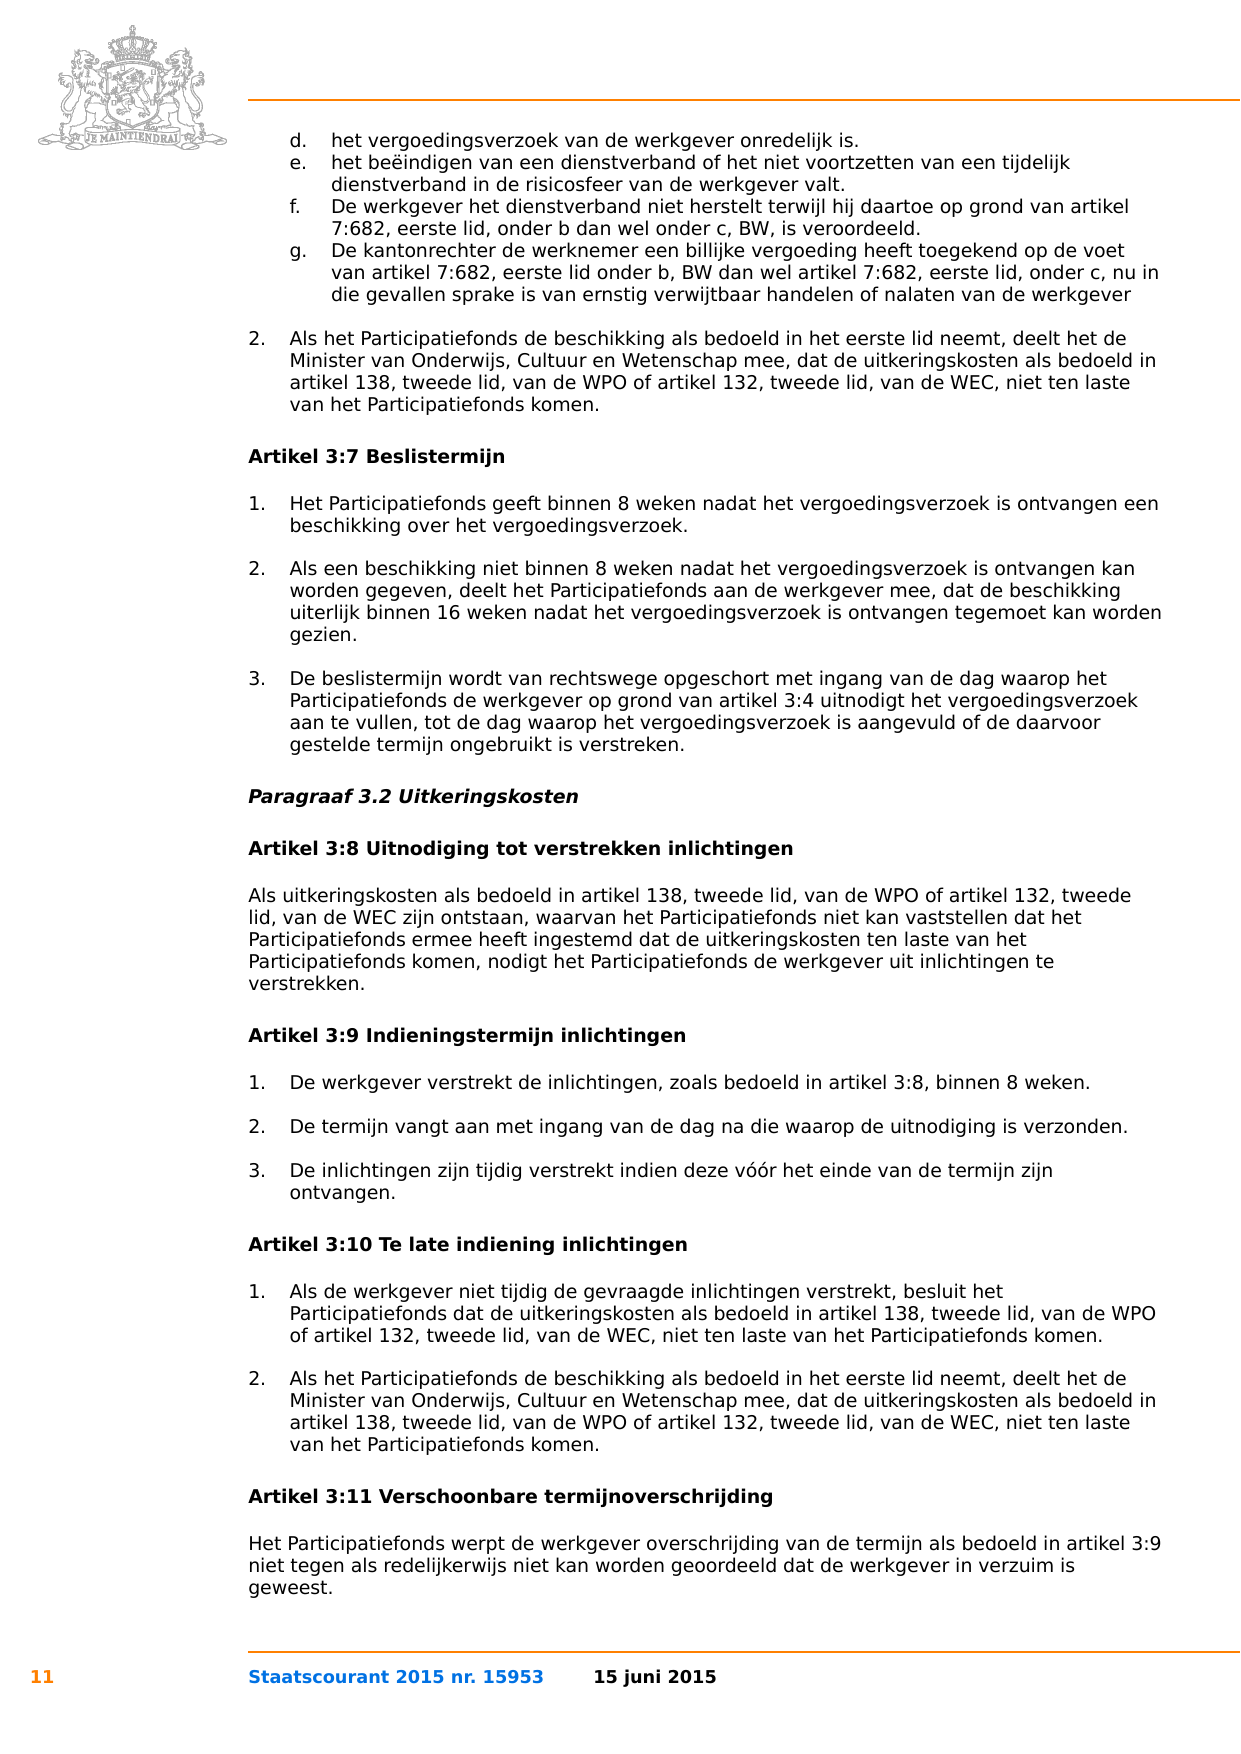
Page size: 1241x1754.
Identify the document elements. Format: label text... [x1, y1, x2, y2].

text 3. De inlichtingen zijn tijdig verstrekt indien deze vóór het einde van de termijn zijn ontvangen. [248, 1159, 1163, 1203]
text 2. Als een beschikking niet binnen 8 weken nadat het vergoedingsverzoek is ontvangen kan worden gegeven, deelt het Participatiefonds aan de werkgever mee, dat de beschikking uiterlijk binnen 16 weken nadat het vergoedingsverzoek is ontvangen tegemoet kan worden gezien. [248, 558, 1163, 646]
text f. De werkgever het dienstverband niet herstelt terwijl hij daartoe op grond van artikel 7:682, eerste lid, onder b dan wel onder c, BW, is veroordeeld. [289, 196, 1163, 240]
subtitle Artikel 3:9 Indieningstermijn inlichtingen [248, 1025, 1163, 1047]
text g. De kantonrechter de werknemer een billijke vergoeding heeft toegekend op de voet van artikel 7:682, eerste lid onder b, BW dan wel artikel 7:682, eerste lid, onder c, nu in die gevallen sprake is van ernstig verwijtbaar handelen of nalaten van de werkgever [289, 240, 1163, 306]
text Als uitkeringskosten als bedoeld in artikel 138, tweede lid, van de WPO of artikel 132, tweede lid, van de WEC zijn ontstaan, waarvan het Participatiefonds niet kan vaststellen dat het Participatiefonds ermee heeft ingestemd dat de uitkeringskosten ten laste van het Participatiefonds komen, nodigt het Participatiefonds de werkgever uit inlichtingen te verstrekken. [248, 885, 1163, 995]
subtitle Artikel 3:8 Uitnodiging tot verstrekken inlichtingen [248, 838, 1163, 860]
text e. het beëindigen van een dienstverband of het niet voortzetten van een tijdelijk dienstverband in de risicosfeer van de werkgever valt. [289, 152, 1163, 196]
picture [38, 25, 227, 150]
text 3. De beslistermijn wordt van rechtswege opgeschort met ingang van de dag waarop het Participatiefonds de werkgever op grond van artikel 3:4 uitnodigt het vergoedingsverzoek aan te vullen, tot de dag waarop het vergoedingsverzoek is aangevuld of de daarvoor gestelde termijn ongebruikt is verstreken. [248, 668, 1163, 756]
text d. het vergoedingsverzoek van de werkgever onredelijk is. [289, 130, 1163, 152]
text 1. Als de werkgever niet tijdig de gevraagde inlichtingen verstrekt, besluit het Participatiefonds dat de uitkeringskosten als bedoeld in artikel 138, tweede lid, van de WPO of artikel 132, tweede lid, van de WEC, niet ten laste van het Participatiefonds komen. [248, 1281, 1163, 1346]
text 2. Als het Participatiefonds de beschikking als bedoeld in het eerste lid neemt, deelt het de Minister van Onderwijs, Cultuur en Wetenschap mee, dat de uitkeringskosten als bedoeld in artikel 138, tweede lid, van de WPO of artikel 132, tweede lid, van de WEC, niet ten laste van het Participatiefonds komen. [248, 328, 1163, 416]
text 1. De werkgever verstrekt de inlichtingen, zoals bedoeld in artikel 3:8, binnen 8 weken. [248, 1072, 1163, 1094]
subtitle Artikel 3:10 Te late indiening inlichtingen [248, 1233, 1163, 1256]
text 2. Als het Participatiefonds de beschikking als bedoeld in het eerste lid neemt, deelt het de Minister van Onderwijs, Cultuur en Wetenschap mee, dat de uitkeringskosten als bedoeld in artikel 138, tweede lid, van de WPO of artikel 132, tweede lid, van de WEC, niet ten laste van het Participatiefonds komen. [248, 1368, 1163, 1456]
text 1. Het Participatiefonds geeft binnen 8 weken nadat het vergoedingsverzoek is ontvangen een beschikking over het vergoedingsverzoek. [248, 492, 1163, 536]
subtitle Artikel 3:11 Verschoonbare termijnoverschrijding [248, 1486, 1163, 1508]
subtitle Artikel 3:7 Beslistermijn [248, 446, 1163, 467]
text Het Participatiefonds werpt de werkgever overschrijding van de termijn als bedoeld in artikel 3:9 niet tegen als redelijkerwijs niet kan worden geoordeeld dat de werkgever in verzuim is geweest. [248, 1533, 1163, 1599]
text 2. De termijn vangt aan met ingang van de dag na die waarop de uitnodiging is verzonden. [248, 1116, 1163, 1138]
subtitle Paragraaf 3.2 Uitkeringskosten [248, 786, 1163, 808]
